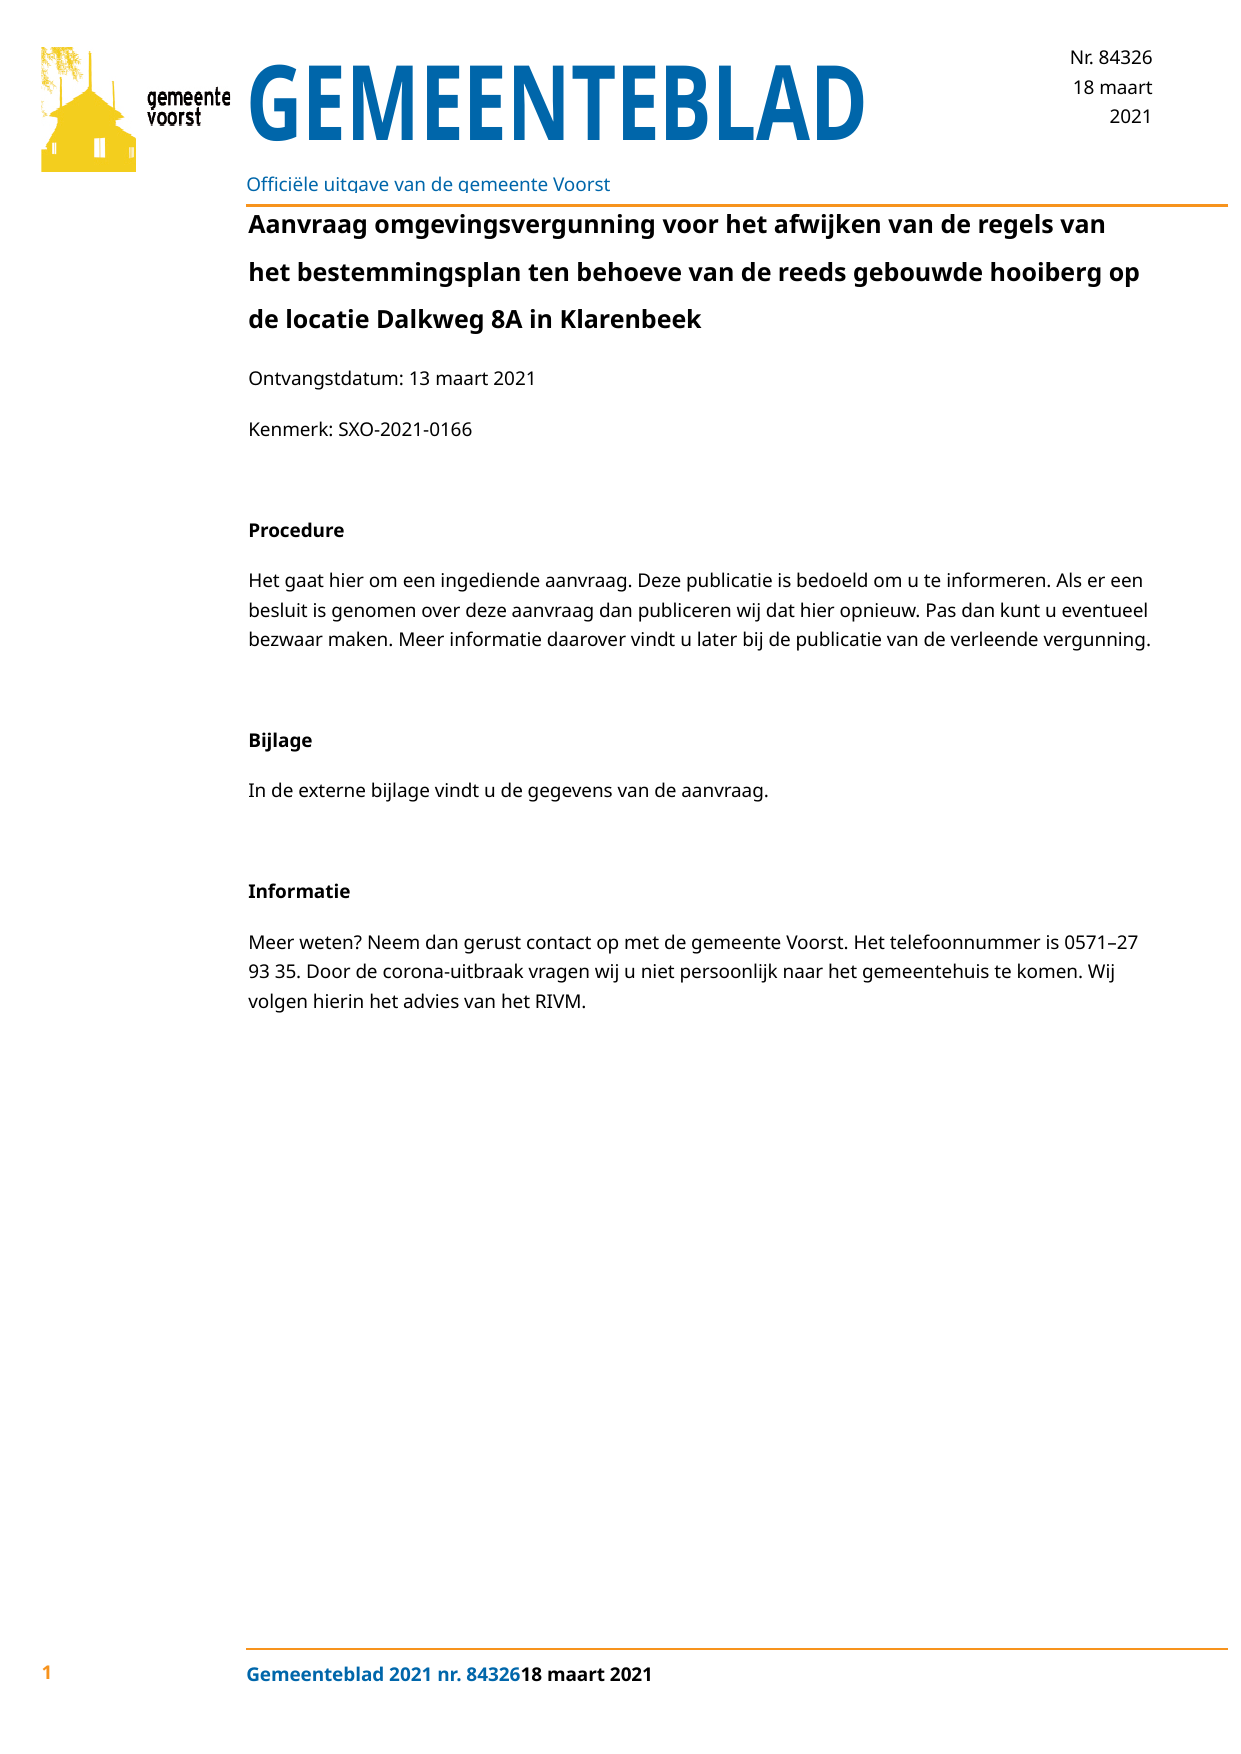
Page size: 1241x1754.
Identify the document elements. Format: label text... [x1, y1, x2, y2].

text In de externe bijlage vindt u de gegevens van de aanvraag. [248, 778, 1152, 803]
text Meer weten? Neem dan gerust contact op met de gemeente Voorst. Het telefoonnummer is 0571–27 93 35. Door de corona-uitbraak vragen wij u niet persoonlijk naar het gemeentehuis te komen. Wij volgen hierin het advies van het RIVM. [248, 929, 1152, 1014]
text Ontvangstdatum: 13 maart 2021 [248, 366, 1152, 391]
text Bijlage [248, 727, 1152, 753]
text Kenmerk: SXO-2021-0166 [248, 416, 1152, 442]
text Informatie [248, 878, 1152, 904]
text Procedure [248, 517, 1152, 542]
text Het gaat hier om een ingediende aanvraag. Deze publicatie is bedoeld om u te informeren. Als er een besluit is genomen over deze aanvraag dan publiceren wij dat hier opnieuw. Pas dan kunt u eventueel bezwaar maken. Meer informatie daarover vindt u later bij de publicatie van de verleende vergunning. [248, 567, 1152, 652]
text Aanvraag omgevingsvergunning voor het afwijken van de regels van het bestemmingsplan ten behoeve van de reeds gebouwde hooiberg op de locatie Dalkweg 8A in Klarenbeek [248, 207, 1152, 336]
picture [41, 47, 231, 172]
